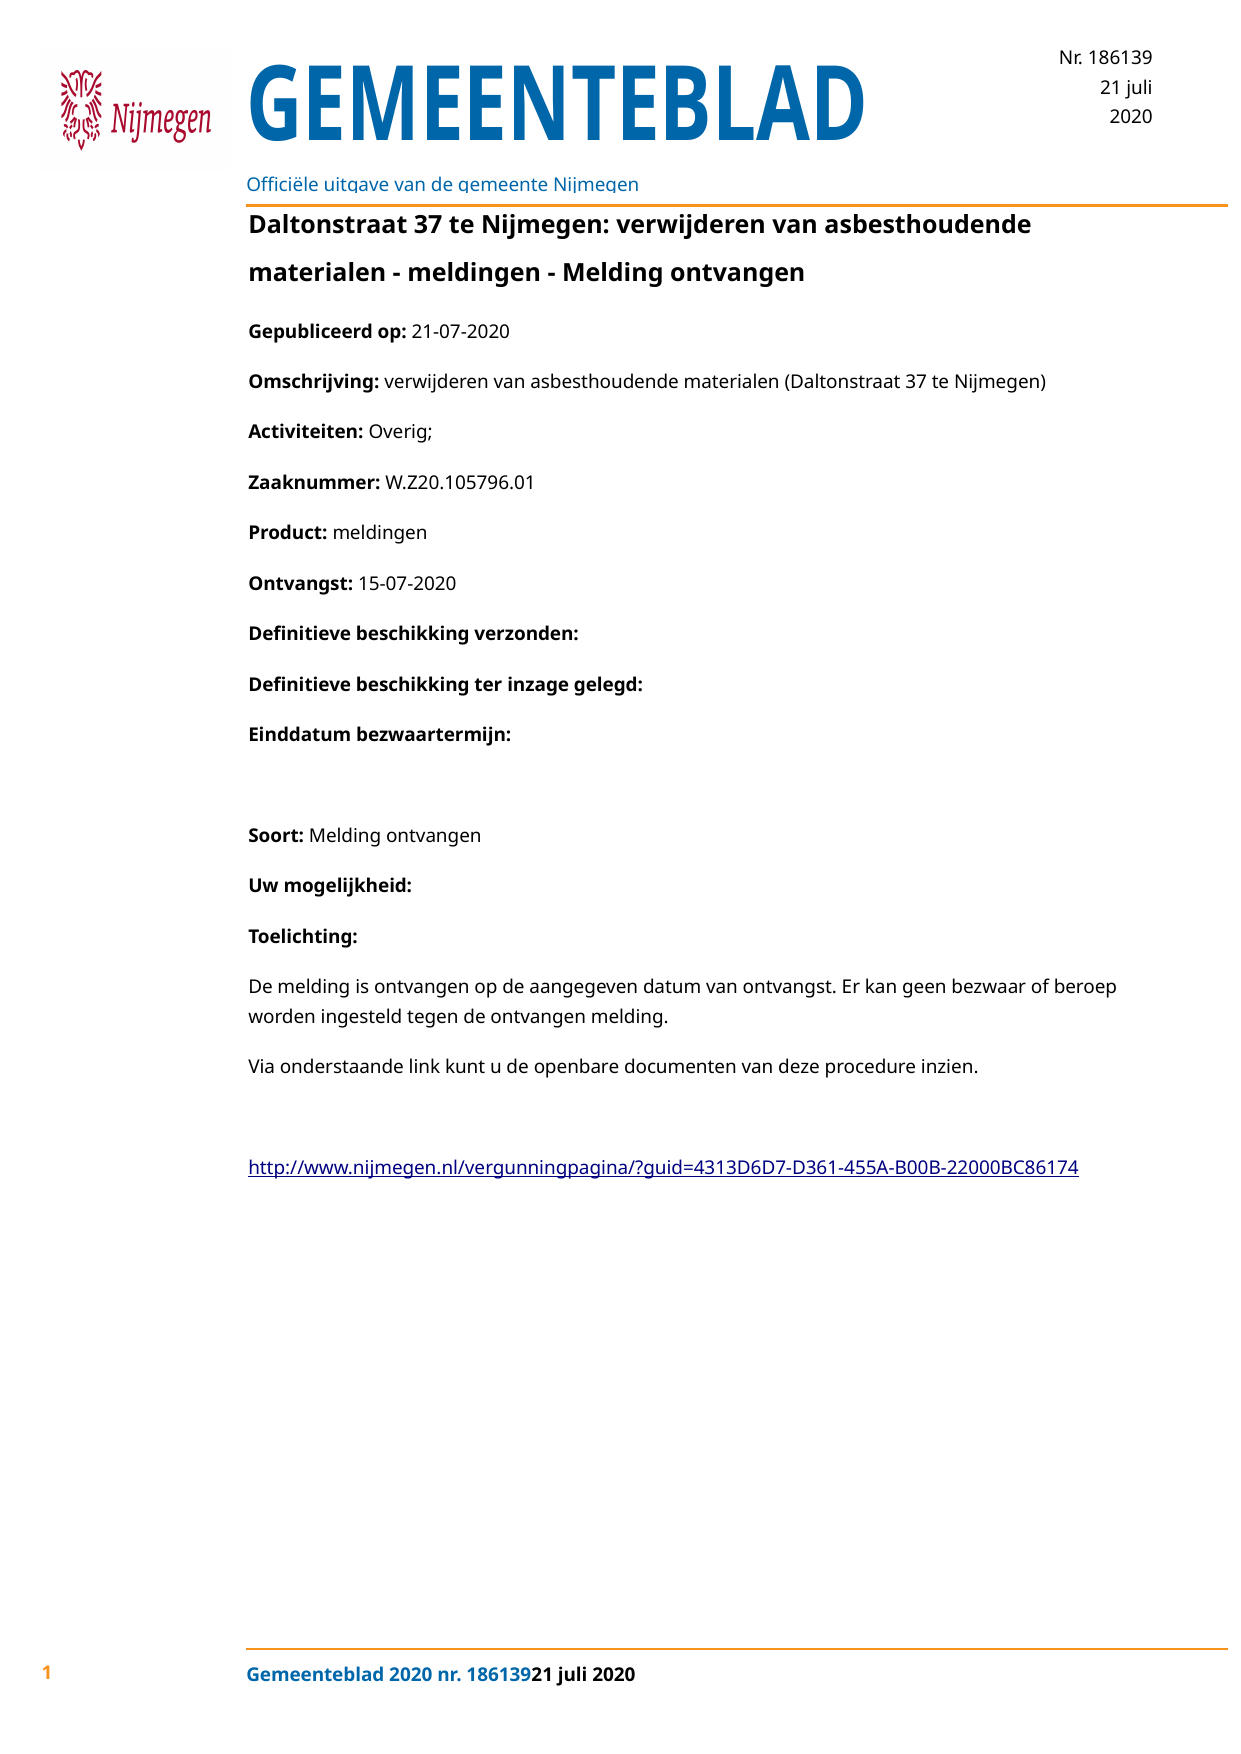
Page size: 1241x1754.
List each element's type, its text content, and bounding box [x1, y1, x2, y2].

text http://www.nijmegen.nl/vergunningpagina/?guid=4313D6D7-D361-455A-B00B-22000BC86174 [248, 1154, 1152, 1180]
text Toelichting: [248, 923, 1152, 949]
text Via onderstaande link kunt u de openbare documenten van deze procedure inzien. [248, 1053, 1152, 1079]
text De melding is ontvangen op de aangegeven datum van ontvangst. Er kan geen bezwaar of beroep worden ingesteld tegen de ontvangen melding. [248, 973, 1152, 1029]
text Zaaknummer: W.Z20.105796.01 [248, 469, 1152, 495]
text Ontvangst: 15-07-2020 [248, 570, 1152, 596]
text Daltonstraat 37 te Nijmegen: verwijderen van asbesthoudende materialen - meldingen - Melding ontvangen [248, 207, 1152, 288]
text Definitieve beschikking verzonden: [248, 620, 1152, 646]
text Gepubliceerd op: 21-07-2020 [248, 318, 1152, 344]
picture [41, 47, 231, 172]
text Einddatum bezwaartermijn: [248, 721, 1152, 747]
text Omschrijving: verwijderen van asbesthoudende materialen (Daltonstraat 37 te Nijmegen) [248, 368, 1152, 394]
text Soort: Melding ontvangen [248, 822, 1152, 848]
text Product: meldingen [248, 519, 1152, 545]
text Activiteiten: Overig; [248, 419, 1152, 444]
text Definitieve beschikking ter inzage gelegd: [248, 671, 1152, 697]
text Uw mogelijkheid: [248, 872, 1152, 898]
